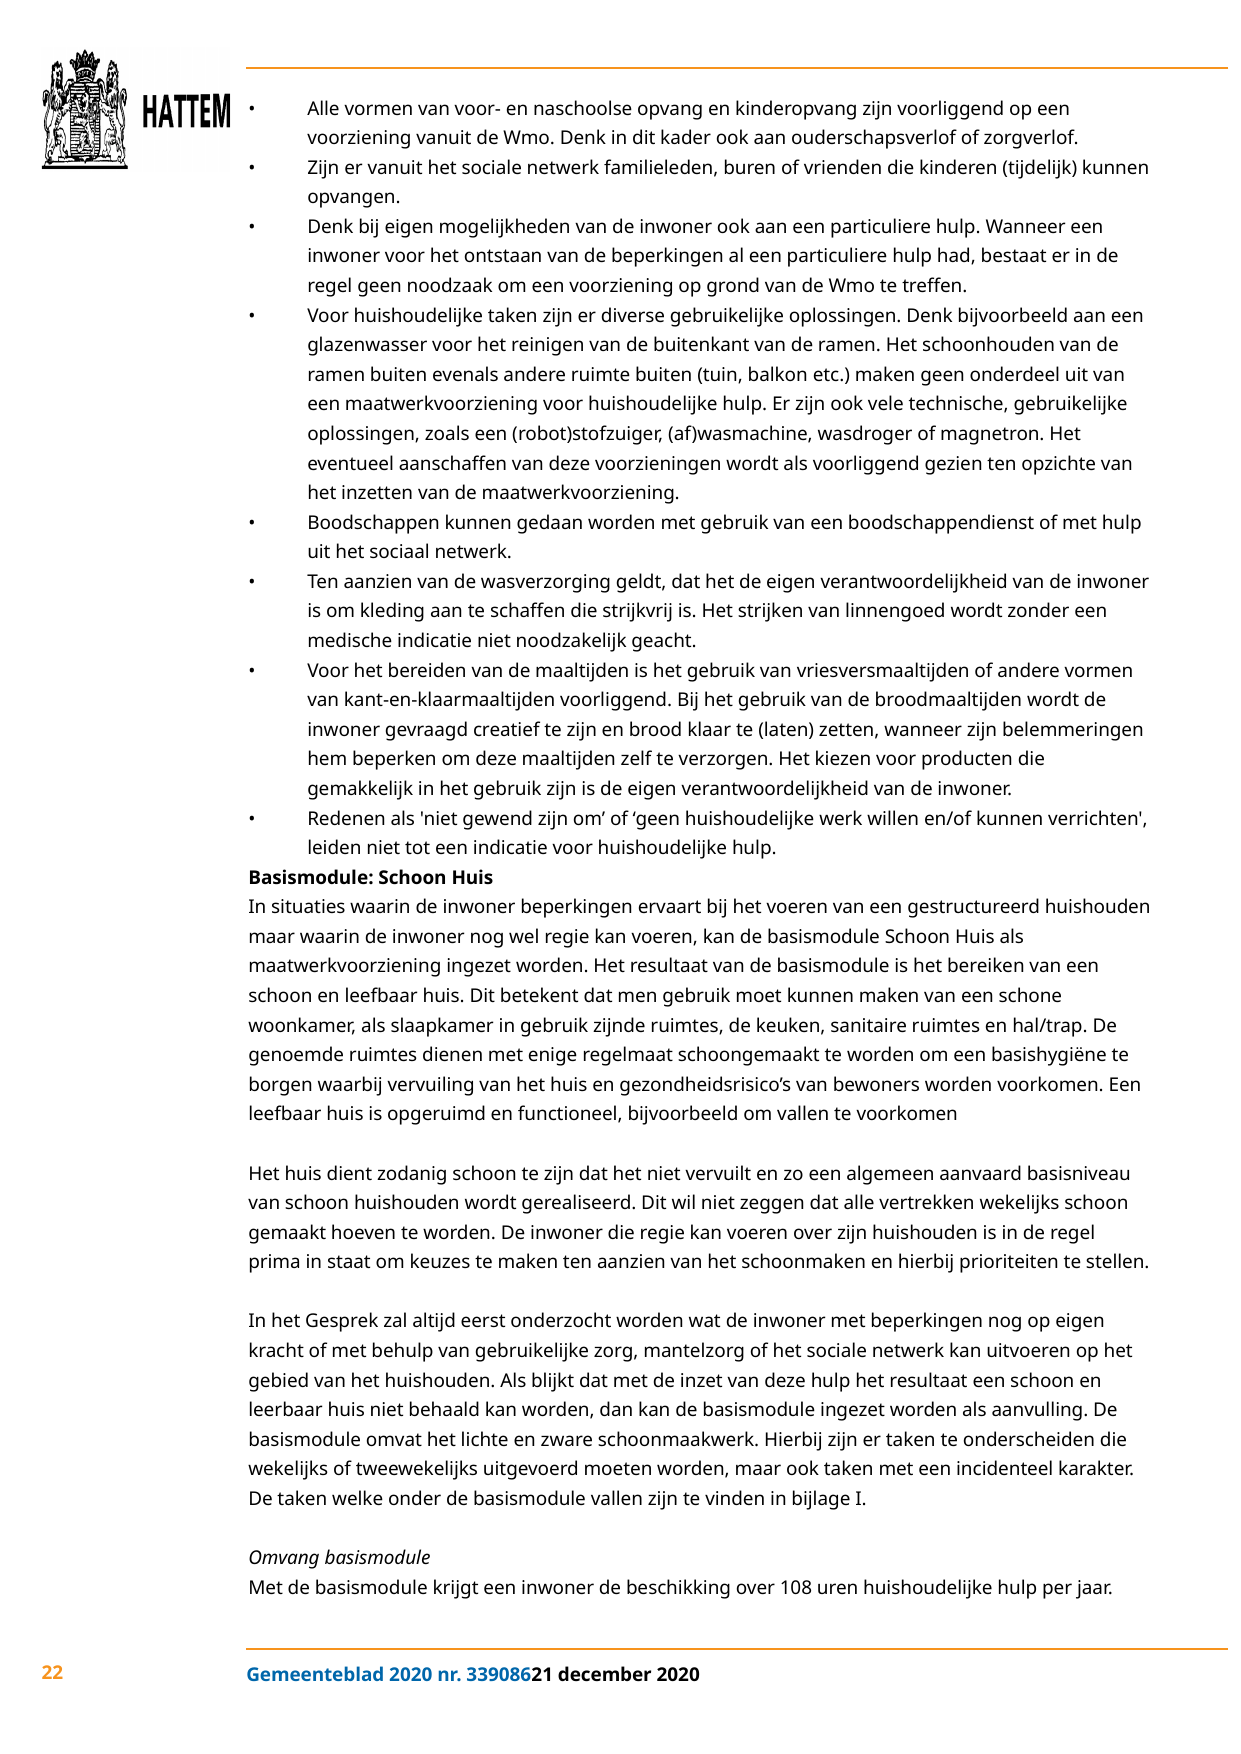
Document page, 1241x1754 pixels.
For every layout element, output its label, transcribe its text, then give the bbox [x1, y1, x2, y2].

text Basismodule: Schoon Huis [248, 864, 1152, 890]
text Met de basismodule krijgt een inwoner de beschikking over 108 uren huishoudelijke hulp per jaar. [248, 1574, 1152, 1600]
list Denk bij eigen mogelijkheden van de inwoner ook aan een particuliere hulp. Wanneer een inwoner voor het ontstaan van de beperkingen al een particuliere hulp had, bestaat er in de regel geen noodzaak om een voorziening op grond van de Wmo te treffen. [248, 213, 1152, 298]
text Omvang basismodule [248, 1544, 1152, 1570]
picture [41, 47, 231, 172]
list Voor huishoudelijke taken zijn er diverse gebruikelijke oplossingen. Denk bijvoorbeeld aan een glazenwasser voor het reinigen van de buitenkant van de ramen. Het schoonhouden van de ramen buiten evenals andere ruimte buiten (tuin, balkon etc.) maken geen onderdeel uit van een maatwerkvoorziening voor huishoudelijke hulp. Er zijn ook vele technische, gebruikelijke oplossingen, zoals een (robot)stofzuiger, (af)wasmachine, wasdroger of magnetron. Het eventueel aanschaffen van deze voorzieningen wordt als voorliggend gezien ten opzichte van het inzetten van de maatwerkvoorziening. [248, 302, 1152, 505]
list Ten aanzien van de wasverzorging geldt, dat het de eigen verantwoordelijkheid van de inwoner is om kleding aan te schaffen die strijkvrij is. Het strijken van linnengoed wordt zonder een medische indicatie niet noodzakelijk geacht. [248, 568, 1152, 653]
list Zijn er vanuit het sociale netwerk familieleden, buren of vrienden die kinderen (tijdelijk) kunnen opvangen. [248, 154, 1152, 209]
text In het Gesprek zal altijd eerst onderzocht worden wat de inwoner met beperkingen nog op eigen kracht of met behulp van gebruikelijke zorg, mantelzorg of het sociale netwerk kan uitvoeren op het gebied van het huishouden. Als blijkt dat met de inzet van deze hulp het resultaat een schoon en leerbaar huis niet behaald kan worden, dan kan de basismodule ingezet worden als aanvulling. De basismodule omvat het lichte en zware schoonmaakwerk. Hierbij zijn er taken te onderscheiden die wekelijks of tweewekelijks uitgevoerd moeten worden, maar ook taken met een incidenteel karakter. De taken welke onder de basismodule vallen zijn te vinden in bijlage I. [248, 1308, 1152, 1511]
text In situaties waarin de inwoner beperkingen ervaart bij het voeren van een gestructureerd huishouden maar waarin de inwoner nog wel regie kan voeren, kan de basismodule Schoon Huis als maatwerkvoorziening ingezet worden. Het resultaat van de basismodule is het bereiken van een schoon en leefbaar huis. Dit betekent dat men gebruik moet kunnen maken van een schone woonkamer, als slaapkamer in gebruik zijnde ruimtes, de keuken, sanitaire ruimtes en hal/trap. De genoemde ruimtes dienen met enige regelmaat schoongemaakt te worden om een basishygiëne te borgen waarbij vervuiling van het huis en gezondheidsrisico’s van bewoners worden voorkomen. Een leefbaar huis is opgeruimd en functioneel, bijvoorbeeld om vallen te voorkomen [248, 893, 1152, 1126]
list Redenen als 'niet gewend zijn om’ of ‘geen huishoudelijke werk willen en/of kunnen verrichten', leiden niet tot een indicatie voor huishoudelijke hulp. [248, 805, 1152, 860]
list Boodschappen kunnen gedaan worden met gebruik van een boodschappendienst of met hulp uit het sociaal netwerk. [248, 509, 1152, 564]
list Voor het bereiden van de maaltijden is het gebruik van vriesversmaaltijden of andere vormen van kant-en-klaarmaaltijden voorliggend. Bij het gebruik van de broodmaaltijden wordt de inwoner gevraagd creatief te zijn en brood klaar te (laten) zetten, wanneer zijn belemmeringen hem beperken om deze maaltijden zelf te verzorgen. Het kiezen voor producten die gemakkelijk in het gebruik zijn is de eigen verantwoordelijkheid van de inwoner. [248, 657, 1152, 801]
list Alle vormen van voor- en naschoolse opvang en kinderopvang zijn voorliggend op een voorziening vanuit de Wmo. Denk in dit kader ook aan ouderschapsverlof of zorgverlof. [248, 95, 1152, 150]
text Het huis dient zodanig schoon te zijn dat het niet vervuilt en zo een algemeen aanvaard basisniveau van schoon huishouden wordt gerealiseerd. Dit wil niet zeggen dat alle vertrekken wekelijks schoon gemaakt hoeven te worden. De inwoner die regie kan voeren over zijn huishouden is in de regel prima in staat om keuzes te maken ten aanzien van het schoonmaken en hierbij prioriteiten te stellen. [248, 1160, 1152, 1274]
